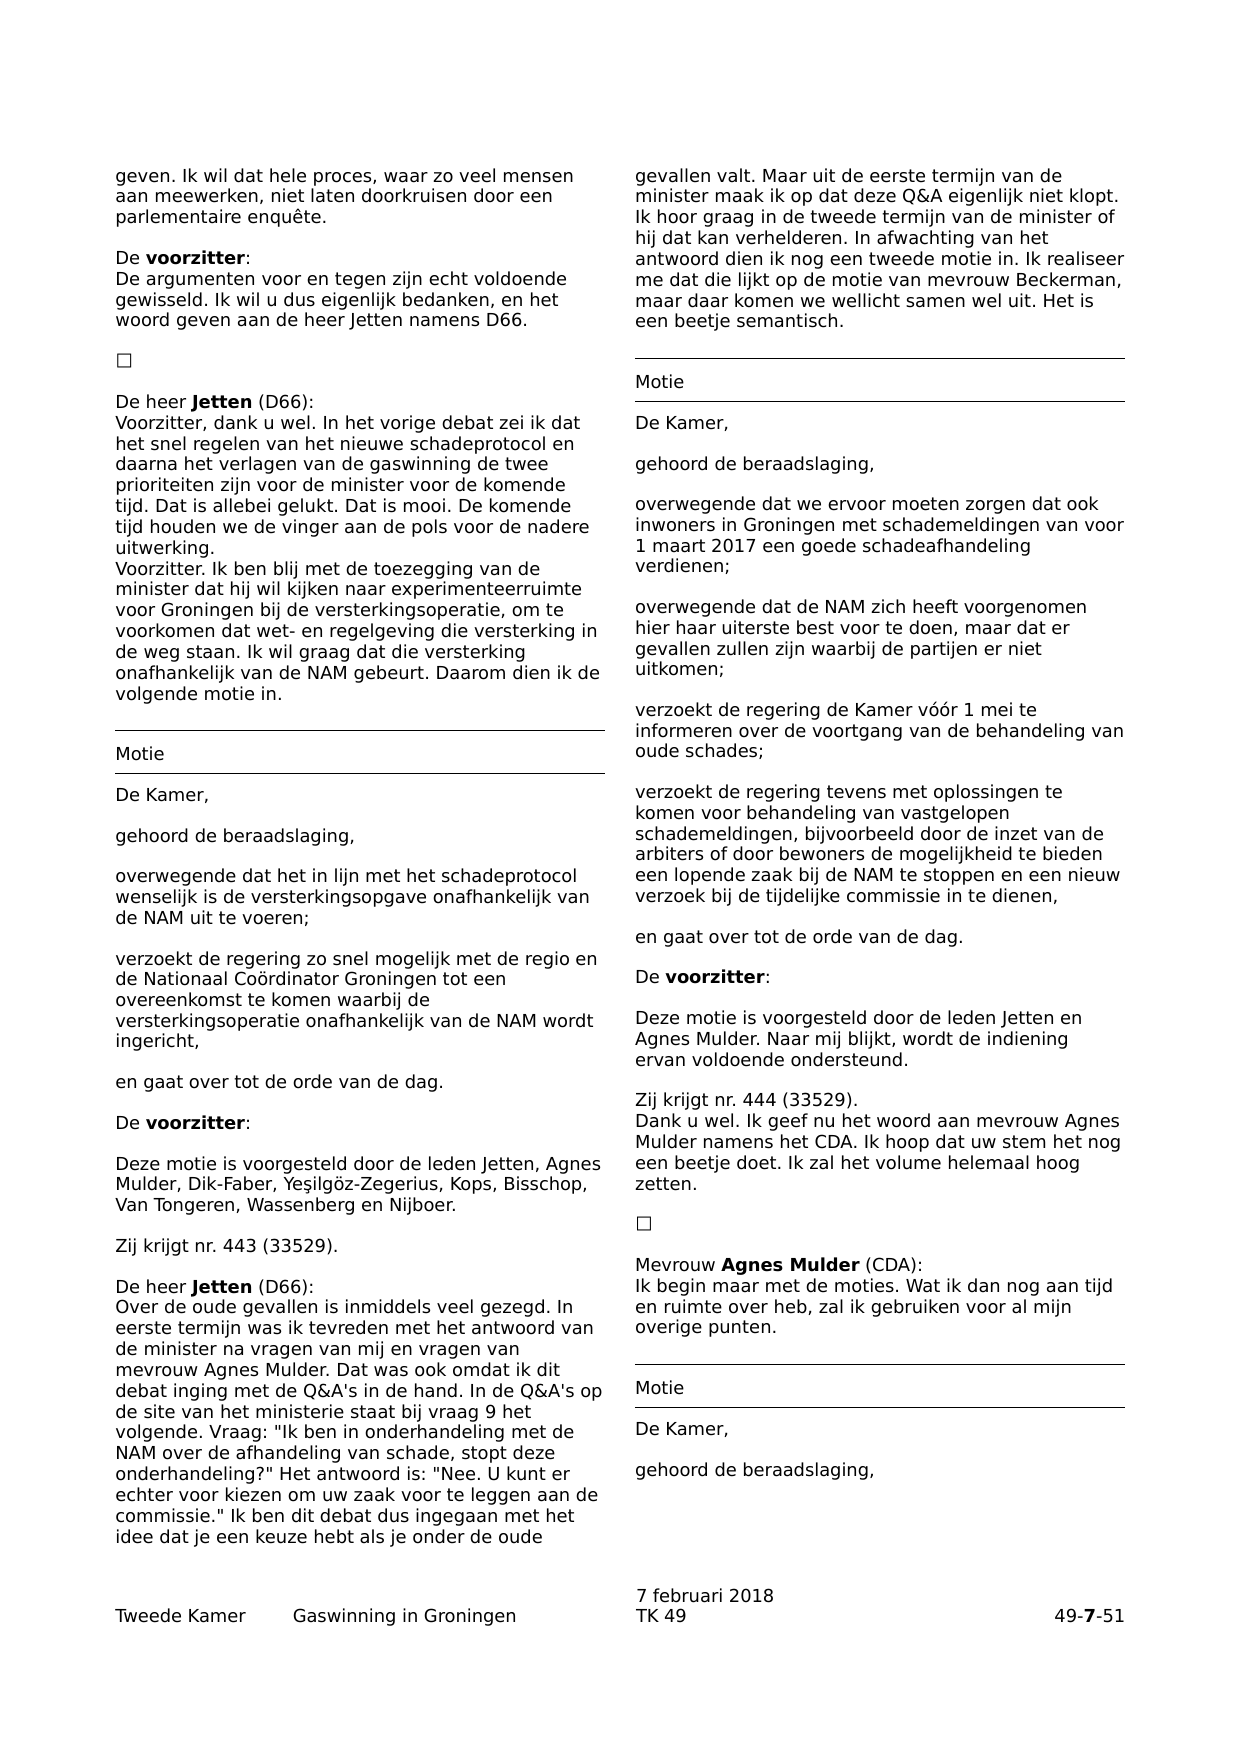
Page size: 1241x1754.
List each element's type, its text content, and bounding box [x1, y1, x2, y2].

text verzoekt de regering zo snel mogelijk met de regio en de Nationaal Coördinator Groningen tot een overeenkomst te komen waarbij de versterkingsoperatie onafhankelijk van de NAM wordt ingericht, [115, 948, 605, 1052]
text Motie [635, 1378, 1125, 1399]
text en gaat over tot de orde van de dag. [635, 926, 1125, 947]
text De argumenten voor en tegen zijn echt voldoende gewisseld. Ik wil u dus eigenlijk bedanken, en het woord geven aan de heer Jetten namens D66. [115, 268, 605, 331]
text Dank u wel. Ik geef nu het woord aan mevrouw Agnes Mulder namens het CDA. Ik hoop dat uw stem het nog een beetje doet. Ik zal het volume helemaal hoog zetten. [635, 1111, 1125, 1194]
text De voorzitter: [115, 248, 605, 268]
text verzoekt de regering tevens met oplossingen te komen voor behandeling van vastgelopen schademeldingen, bijvoorbeeld door de inzet van de arbiters of door bewoners de mogelijkheid te bieden een lopende zaak bij de NAM te stoppen en een nieuw verzoek bij de tijdelijke commissie in te dienen, [635, 782, 1125, 906]
text geven. Ik wil dat hele proces, waar zo veel mensen aan meewerken, niet laten doorkruisen door een parlementaire enquête. [115, 165, 605, 228]
text De Kamer, [635, 413, 1125, 433]
text Motie [115, 744, 605, 765]
text gehoord de beraadslaging, [635, 453, 1125, 474]
text Zij krijgt nr. 443 (33529). [115, 1236, 605, 1256]
text Deze motie is voorgesteld door de leden Jetten, Agnes Mulder, Dik-Faber, Yeşilgöz-Zegerius, Kops, Bisschop, Van Tongeren, Wassenberg en Nijboer. [115, 1153, 605, 1216]
text en gaat over tot de orde van de dag. [115, 1072, 605, 1093]
text Voorzitter. Ik ben blij met de toezegging van de minister dat hij wil kijken naar experimenteerruimte voor Groningen bij de versterkingsoperatie, om te voorkomen dat wet- en regelgeving die versterking in de weg staan. Ik wil graag dat die versterking onafhankelijk van de NAM gebeurt. Daarom dien ik de volgende motie in. [115, 558, 605, 704]
text De voorzitter: [635, 967, 1125, 988]
text Zij krijgt nr. 444 (33529). [635, 1090, 1125, 1111]
text overwegende dat we ervoor moeten zorgen dat ook inwoners in Groningen met schademeldingen van voor 1 maart 2017 een goede schadeafhandeling verdienen; [635, 494, 1125, 577]
text Motie [635, 372, 1125, 393]
text ⬜ [115, 351, 605, 372]
text ⬜ [635, 1214, 1125, 1235]
text gevallen valt. Maar uit de eerste termijn van de minister maak ik op dat deze Q&A eigenlijk niet klopt. Ik hoor graag in de tweede termijn van de minister of hij dat kan verhelderen. In afwachting van het antwoord dien ik nog een tweede motie in. Ik realiseer me dat die lijkt op de motie van mevrouw Beckerman, maar daar komen we wellicht samen wel uit. Het is een beetje semantisch. [635, 165, 1125, 332]
text Mevrouw Agnes Mulder (CDA): [635, 1255, 1125, 1276]
text Deze motie is voorgesteld door de leden Jetten en Agnes Mulder. Naar mij blijkt, wordt de indiening ervan voldoende ondersteund. [635, 1008, 1125, 1070]
text verzoekt de regering de Kamer vóór 1 mei te informeren over de voortgang van de behandeling van oude schades; [635, 700, 1125, 762]
text gehoord de beraadslaging, [115, 826, 605, 846]
text Ik begin maar met de moties. Wat ik dan nog aan tijd en ruimte over heb, zal ik gebruiken voor al mijn overige punten. [635, 1276, 1125, 1338]
text Voorzitter, dank u wel. In het vorige debat zei ik dat het snel regelen van het nieuwe schadeprotocol en daarna het verlagen van de gaswinning de twee prioriteiten zijn voor de minister voor de komende tijd. Dat is allebei gelukt. Dat is mooi. De komende tijd houden we de vinger aan de pols voor de nadere uitwerking. [115, 412, 605, 558]
text Over de oude gevallen is inmiddels veel gezegd. In eerste termijn was ik tevreden met het antwoord van de minister na vragen van mij en vragen van mevrouw Agnes Mulder. Dat was ook omdat ik dit debat inging met de Q&A's in de hand. In de Q&A's op de site van het ministerie staat bij vraag 9 het volgende. Vraag: "Ik ben in onderhandeling met de NAM over de afhandeling van schade, stopt deze onderhandeling?" Het antwoord is: "Nee. U kunt er echter voor kiezen om uw zaak voor te leggen aan de commissie." Ik ben dit debat dus ingegaan met het idee dat je een keuze hebt als je onder de oude [115, 1297, 605, 1547]
text De Kamer, [635, 1419, 1125, 1439]
text De heer Jetten (D66): [115, 392, 605, 412]
text De heer Jetten (D66): [115, 1276, 605, 1297]
text overwegende dat het in lijn met het schadeprotocol wenselijk is de versterkingsopgave onafhankelijk van de NAM uit te voeren; [115, 866, 605, 928]
text De Kamer, [115, 785, 605, 806]
text gehoord de beraadslaging, [635, 1459, 1125, 1480]
text De voorzitter: [115, 1113, 605, 1133]
text overwegende dat de NAM zich heeft voorgenomen hier haar uiterste best voor te doen, maar dat er gevallen zullen zijn waarbij de partijen er niet uitkomen; [635, 597, 1125, 680]
